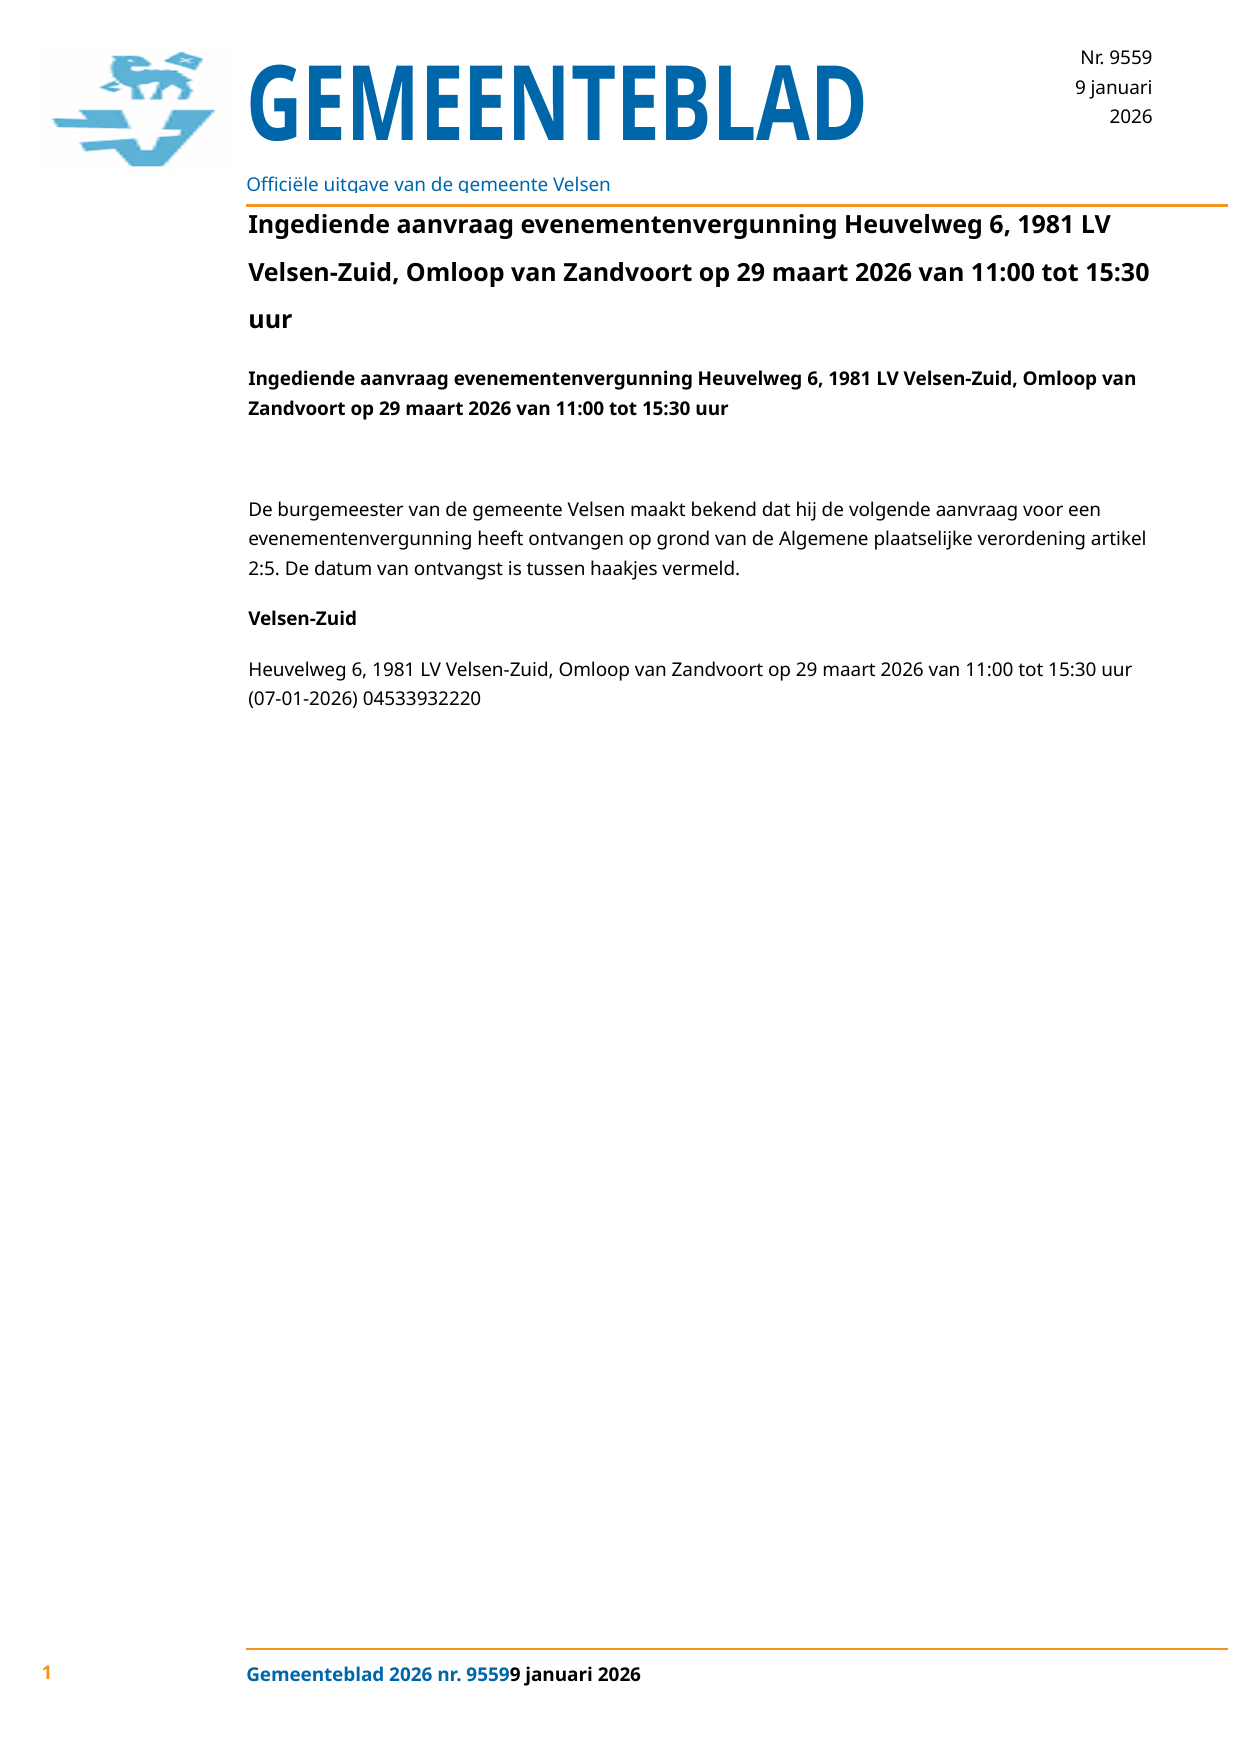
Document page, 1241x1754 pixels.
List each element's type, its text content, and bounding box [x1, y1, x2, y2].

text Velsen-Zuid [248, 606, 1152, 631]
text Ingediende aanvraag evenementenvergunning Heuvelweg 6, 1981 LV Velsen-Zuid, Omloop van Zandvoort op 29 maart 2026 van 11:00 tot 15:30 uur [248, 366, 1152, 421]
text Ingediende aanvraag evenementenvergunning Heuvelweg 6, 1981 LV Velsen-Zuid, Omloop van Zandvoort op 29 maart 2026 van 11:00 tot 15:30 uur [248, 207, 1152, 336]
picture [41, 47, 231, 172]
text Heuvelweg 6, 1981 LV Velsen-Zuid, Omloop van Zandvoort op 29 maart 2026 van 11:00 tot 15:30 uur (07-01-2026) 04533932220 [248, 656, 1152, 711]
text De burgemeester van de gemeente Velsen maakt bekend dat hij de volgende aanvraag voor een evenementenvergunning heeft ontvangen op grond van de Algemene plaatselijke verordening artikel 2:5. De datum van ontvangst is tussen haakjes vermeld. [248, 496, 1152, 581]
